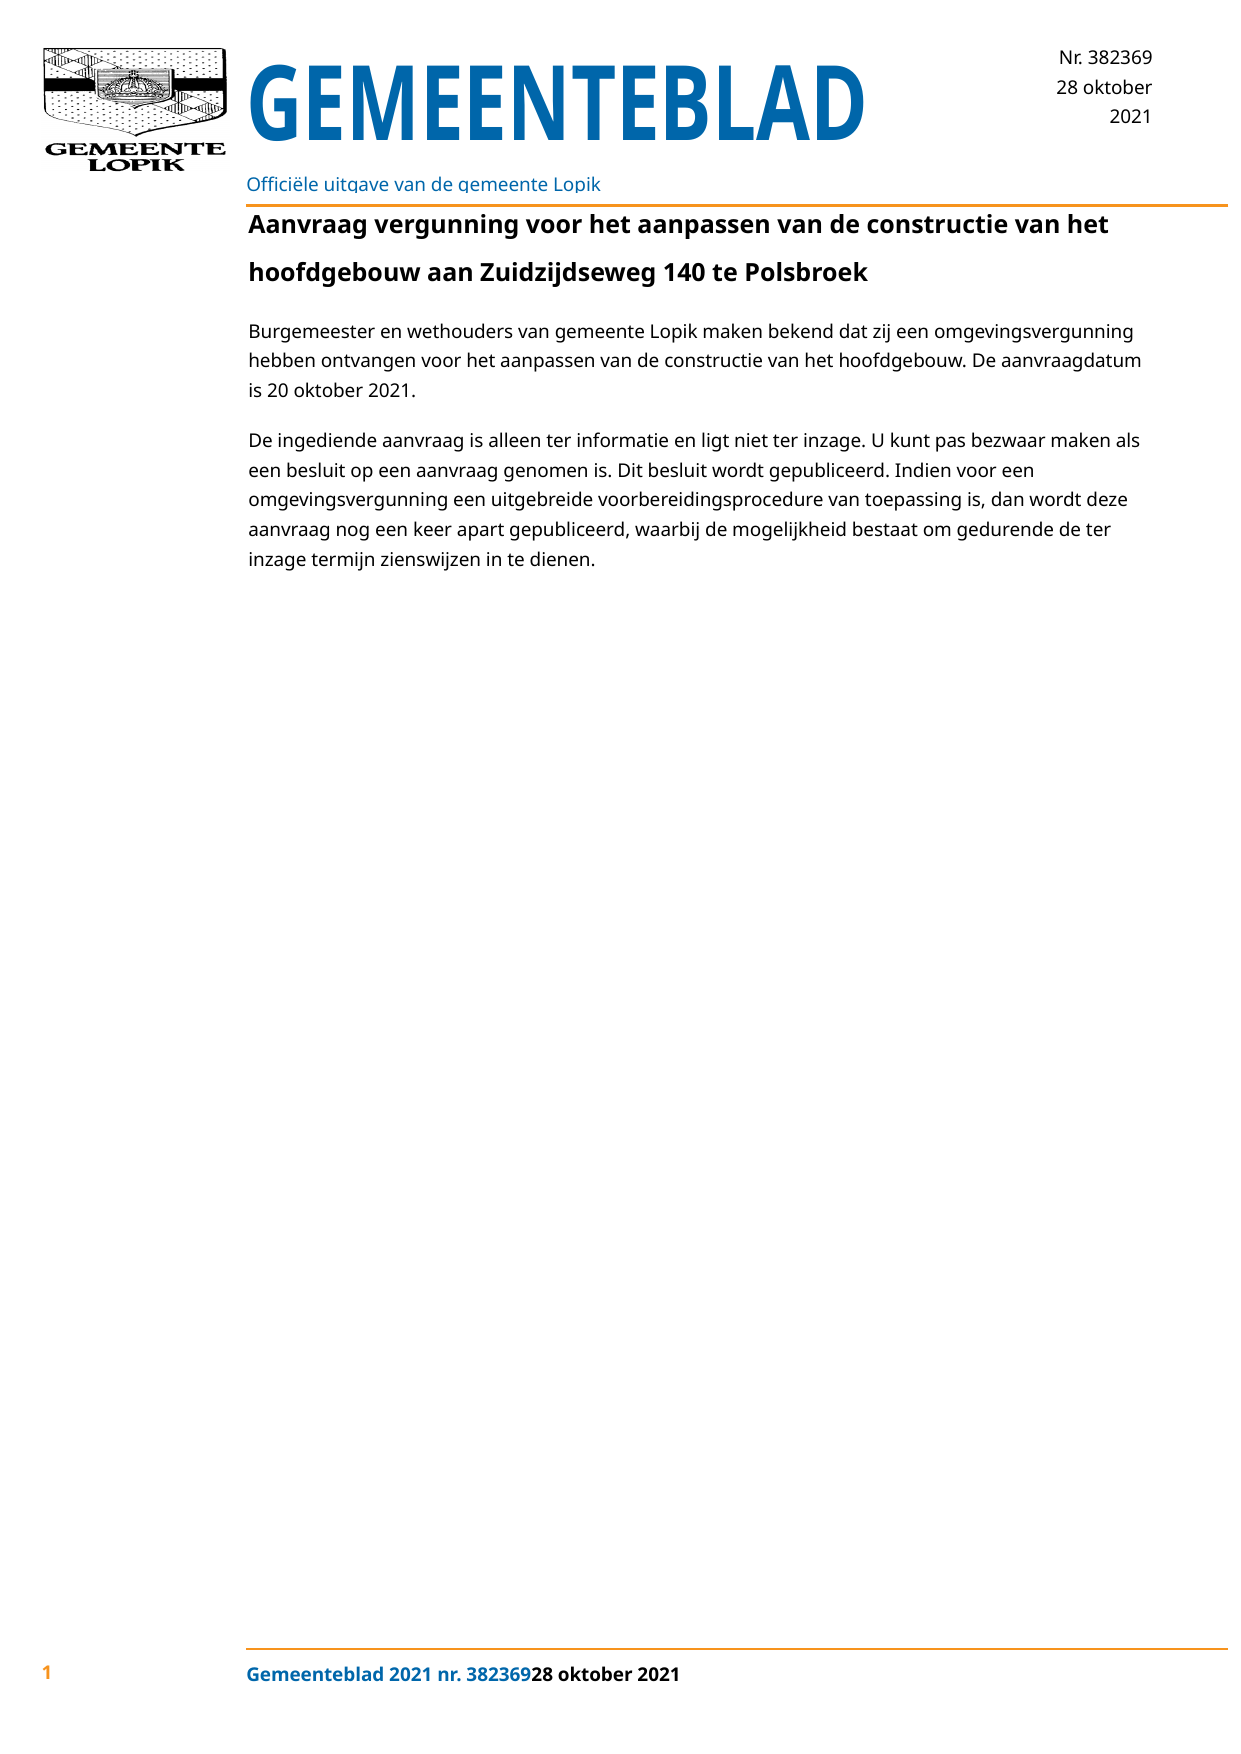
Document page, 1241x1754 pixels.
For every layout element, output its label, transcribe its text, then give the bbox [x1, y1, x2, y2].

text Aanvraag vergunning voor het aanpassen van de constructie van het hoofdgebouw aan Zuidzijdseweg 140 te Polsbroek [248, 207, 1152, 288]
text Burgemeester en wethouders van gemeente Lopik maken bekend dat zij een omgevingsvergunning hebben ontvangen voor het aanpassen van de constructie van het hoofdgebouw. De aanvraagdatum is 20 oktober 2021. [248, 318, 1152, 403]
text De ingediende aanvraag is alleen ter informatie en ligt niet ter inzage. U kunt pas bezwaar maken als een besluit op een aanvraag genomen is. Dit besluit wordt gepubliceerd. Indien voor een omgevingsvergunning een uitgebreide voorbereidingsprocedure van toepassing is, dan wordt deze aanvraag nog een keer apart gepubliceerd, waarbij de mogelijkheid bestaat om gedurende de ter inzage termijn zienswijzen in te dienen. [248, 427, 1152, 572]
picture [41, 47, 231, 172]
